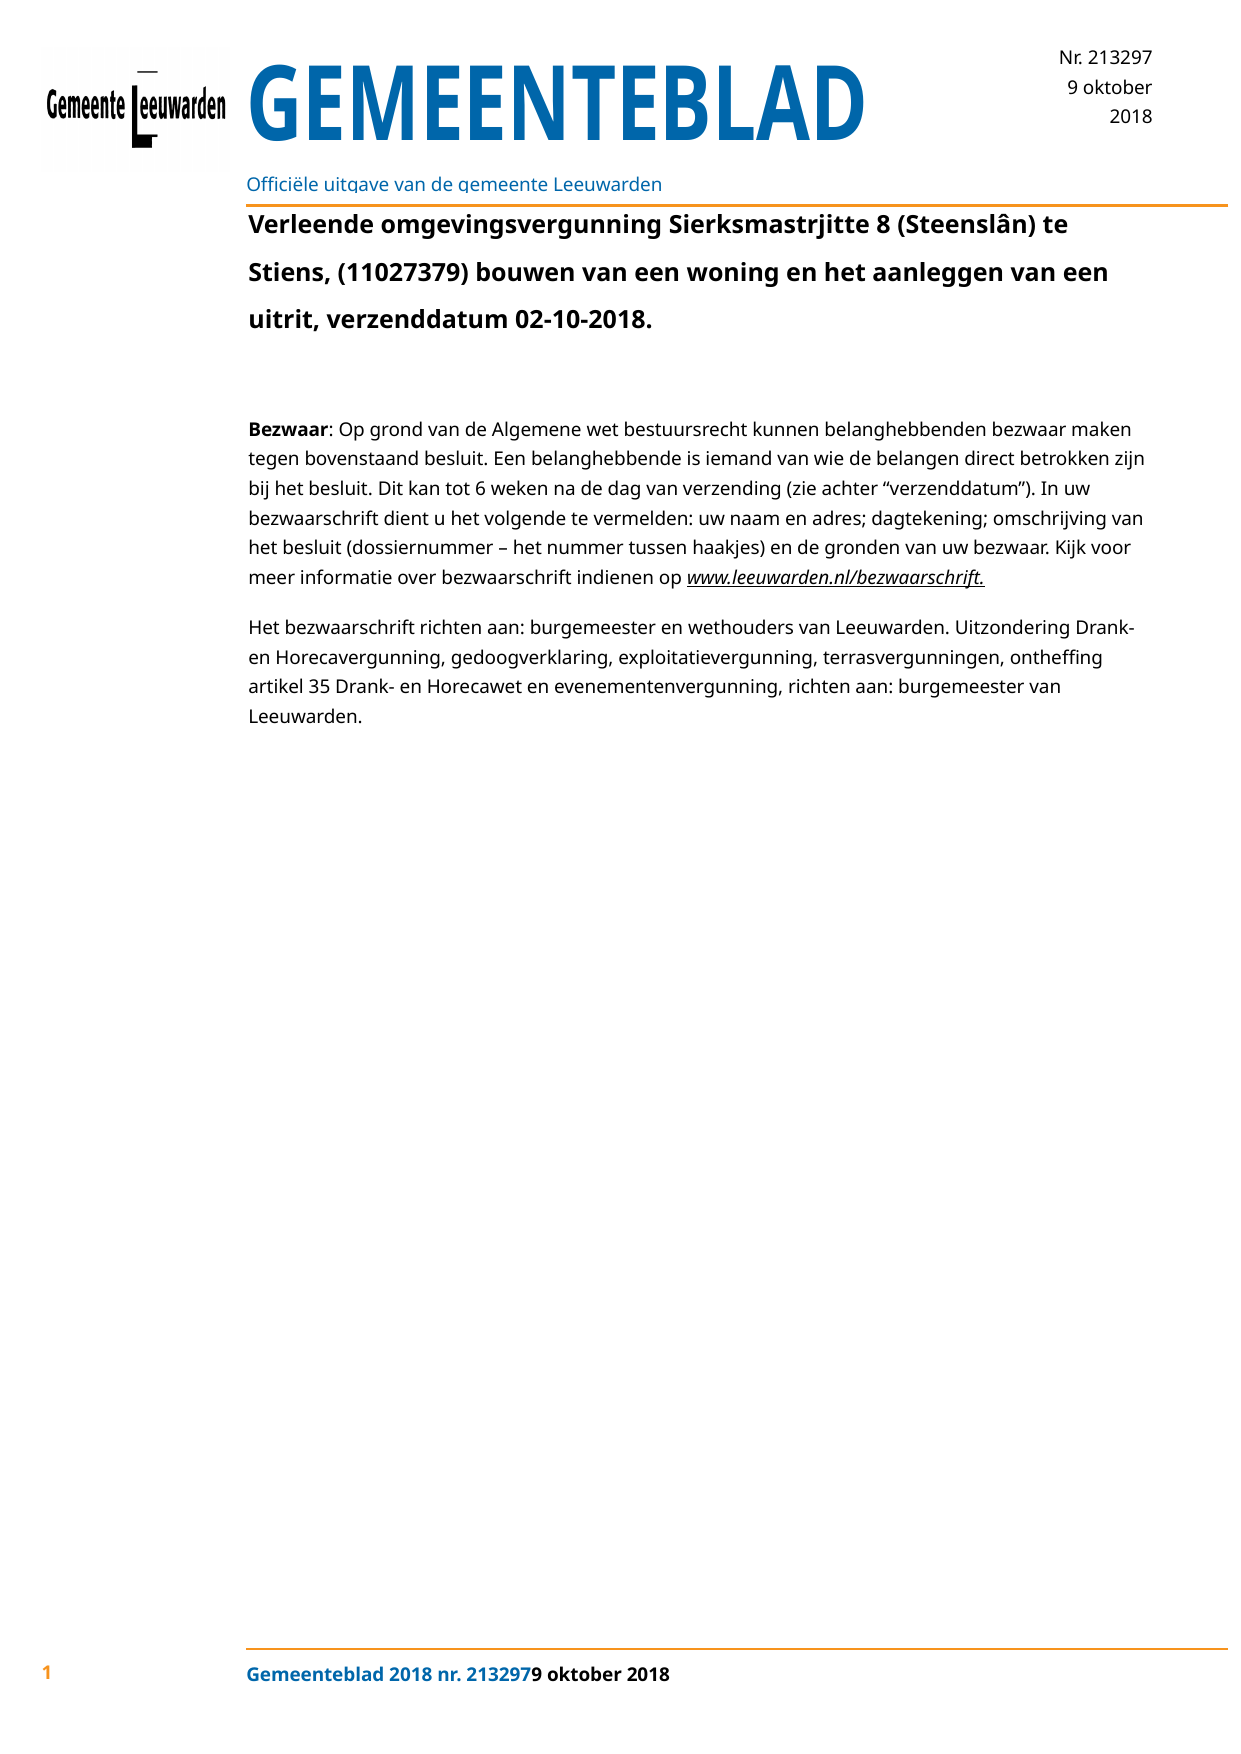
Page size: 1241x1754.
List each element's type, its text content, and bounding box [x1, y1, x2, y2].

text Verleende omgevingsvergunning Sierksmastrjitte 8 (Steenslân) te Stiens, (11027379) bouwen van een woning en het aanleggen van een uitrit, verzenddatum 02-10-2018. [248, 207, 1152, 336]
picture [41, 47, 231, 172]
text Bezwaar: Op grond van de Algemene wet bestuursrecht kunnen belanghebbenden bezwaar maken tegen bovenstaand besluit. Een belanghebbende is iemand van wie de belangen direct betrokken zijn bij het besluit. Dit kan tot 6 weken na de dag van verzending (zie achter “verzenddatum”). In uw bezwaarschrift dient u het volgende te vermelden: uw naam en adres; dagtekening; omschrijving van het besluit (dossiernummer – het nummer tussen haakjes) en de gronden van uw bezwaar. Kijk voor meer informatie over bezwaarschrift indienen op www.leeuwarden.nl/bezwaarschrift. [248, 416, 1152, 589]
text Het bezwaarschrift richten aan: burgemeester en wethouders van Leeuwarden. Uitzondering Drank- en Horecavergunning, gedoogverklaring, exploitatievergunning, terrasvergunningen, ontheffing artikel 35 Drank- en Horecawet en evenementenvergunning, richten aan: burgemeester van Leeuwarden. [248, 614, 1152, 729]
